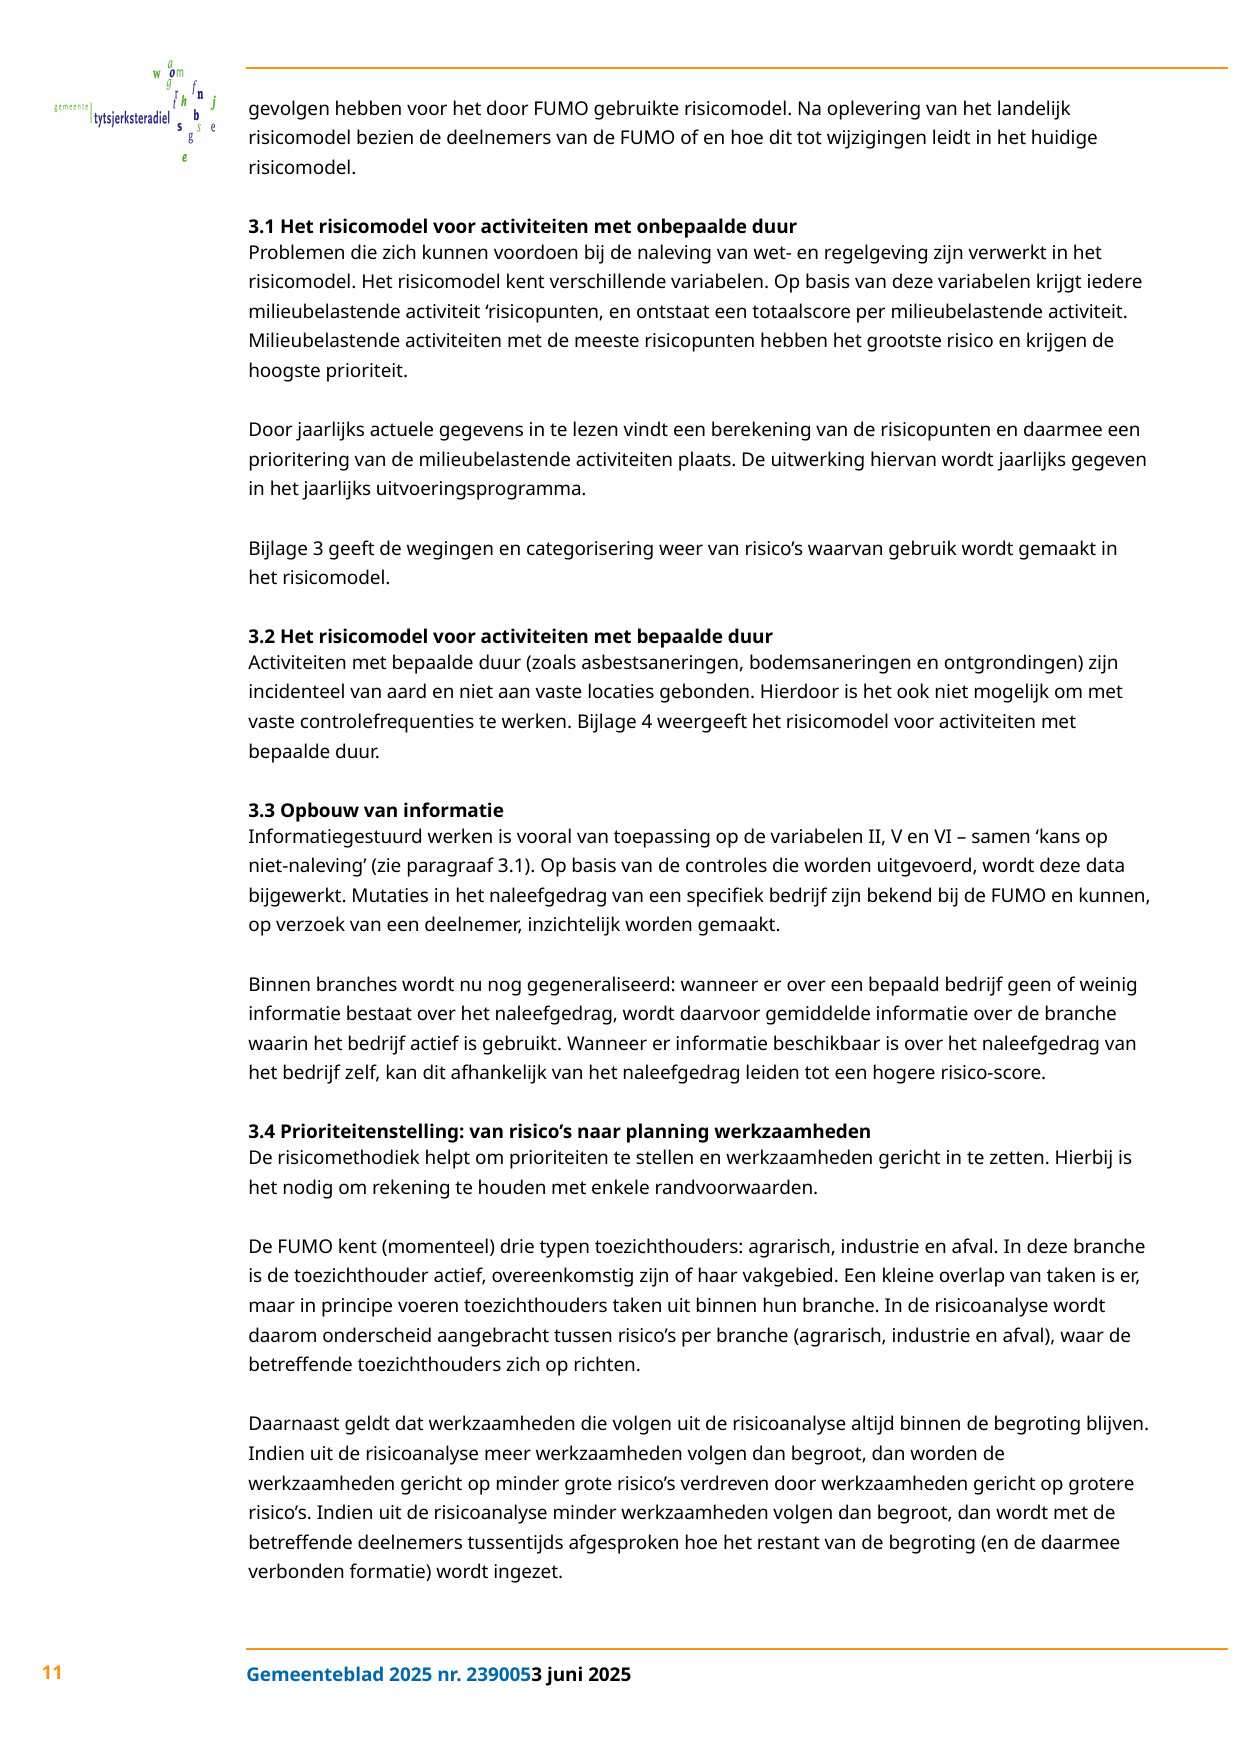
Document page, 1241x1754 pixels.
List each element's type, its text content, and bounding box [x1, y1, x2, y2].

text 3.4 Prioriteitenstelling: van risico’s naar planning werkzaamheden [248, 1119, 1152, 1144]
text 3.1 Het risicomodel voor activiteiten met onbepaalde duur [248, 213, 1152, 239]
text Bijlage 3 geeft de wegingen en categorisering weer van risico’s waarvan gebruik wordt gemaakt in het risicomodel. [248, 535, 1152, 590]
text Informatiegestuurd werken is vooral van toepassing op de variabelen II, V en VI – samen ‘kans op niet-naleving’ (zie paragraaf 3.1). Op basis van de controles die worden uitgevoerd, wordt deze data bijgewerkt. Mutaties in het naleefgedrag van een specifiek bedrijf zijn bekend bij de FUMO en kunnen, op verzoek van een deelnemer, inzichtelijk worden gemaakt. [248, 823, 1152, 937]
text Daarnaast geldt dat werkzaamheden die volgen uit de risicoanalyse altijd binnen de begroting blijven. Indien uit de risicoanalyse meer werkzaamheden volgen dan begroot, dan worden de werkzaamheden gericht op minder grote risico’s verdreven door werkzaamheden gericht op grotere risico’s. Indien uit de risicoanalyse minder werkzaamheden volgen dan begroot, dan wordt met de betreffende deelnemers tussentijds afgesproken hoe het restant van de begroting (en de daarmee verbonden formatie) wordt ingezet. [248, 1411, 1152, 1584]
text Binnen branches wordt nu nog gegeneraliseerd: wanneer er over een bepaald bedrijf geen of weinig informatie bestaat over het naleefgedrag, wordt daarvoor gemiddelde informatie over de branche waarin het bedrijf actief is gebruikt. Wanneer er informatie beschikbaar is over het naleefgedrag van het bedrijf zelf, kan dit afhankelijk van het naleefgedrag leiden tot een hogere risico-score. [248, 971, 1152, 1085]
picture [41, 47, 231, 172]
text gevolgen hebben voor het door FUMO gebruikte risicomodel. Na oplevering van het landelijk risicomodel bezien de deelnemers van de FUMO of en hoe dit tot wijzigingen leidt in het huidige risicomodel. [248, 95, 1152, 180]
text De FUMO kent (momenteel) drie typen toezichthouders: agrarisch, industrie en afval. In deze branche is de toezichthouder actief, overeenkomstig zijn of haar vakgebied. Een kleine overlap van taken is er, maar in principe voeren toezichthouders taken uit binnen hun branche. In de risicoanalyse wordt daarom onderscheid aangebracht tussen risico’s per branche (agrarisch, industrie en afval), waar de betreffende toezichthouders zich op richten. [248, 1233, 1152, 1377]
text Door jaarlijks actuele gegevens in te lezen vindt een berekening van de risicopunten en daarmee een prioritering van de milieubelastende activiteiten plaats. De uitwerking hiervan wordt jaarlijks gegeven in het jaarlijks uitvoeringsprogramma. [248, 416, 1152, 501]
text 3.2 Het risicomodel voor activiteiten met bepaalde duur [248, 623, 1152, 649]
text Activiteiten met bepaalde duur (zoals asbestsaneringen, bodemsaneringen en ontgrondingen) zijn incidenteel van aard en niet aan vaste locaties gebonden. Hierdoor is het ook niet mogelijk om met vaste controlefrequenties te werken. Bijlage 4 weergeeft het risicomodel voor activiteiten met bepaalde duur. [248, 649, 1152, 764]
text 3.3 Opbouw van informatie [248, 797, 1152, 823]
text De risicomethodiek helpt om prioriteiten te stellen en werkzaamheden gericht in te zetten. Hierbij is het nodig om rekening te houden met enkele randvoorwaarden. [248, 1144, 1152, 1200]
text Problemen die zich kunnen voordoen bij de naleving van wet- en regelgeving zijn verwerkt in het risicomodel. Het risicomodel kent verschillende variabelen. Op basis van deze variabelen krijgt iedere milieubelastende activiteit ‘risicopunten, en ontstaat een totaalscore per milieubelastende activiteit. Milieubelastende activiteiten met de meeste risicopunten hebben het grootste risico en krijgen de hoogste prioriteit. [248, 239, 1152, 383]
